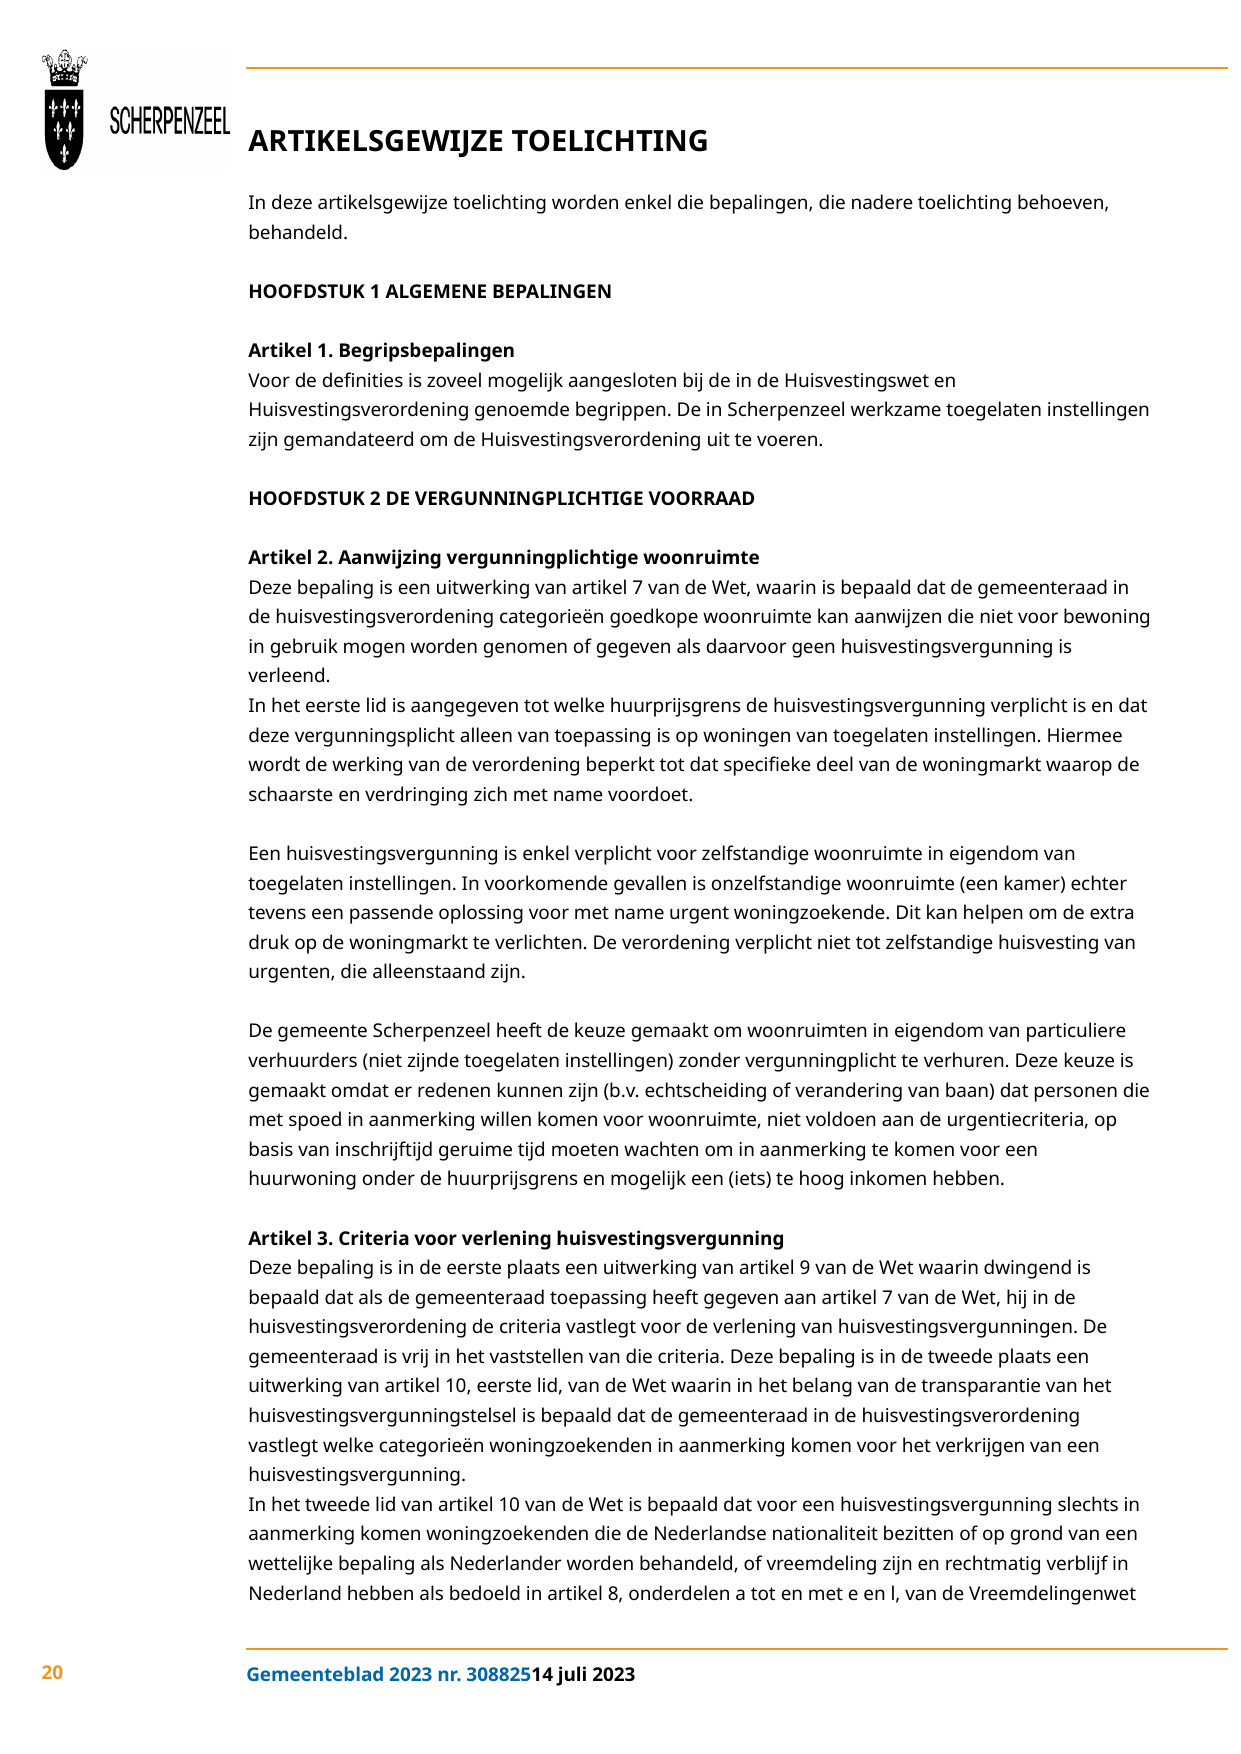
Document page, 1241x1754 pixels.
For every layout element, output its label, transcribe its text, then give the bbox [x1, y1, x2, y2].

text Artikel 1. Begripsbepalingen [248, 337, 1152, 363]
picture [41, 47, 231, 172]
text ARTIKELSGEWIJZE TOELICHTING [248, 121, 1152, 160]
text In het eerste lid is aangegeven tot welke huurprijsgrens de huisvestingsvergunning verplicht is en dat deze vergunningsplicht alleen van toepassing is op woningen van toegelaten instellingen. Hiermee wordt de werking van de verordening beperkt tot dat specifieke deel van de woningmarkt waarop de schaarste en verdringing zich met name voordoet. [248, 692, 1152, 807]
text In deze artikelsgewijze toelichting worden enkel die bepalingen, die nadere toelichting behoeven, behandeld. [248, 189, 1152, 245]
text Deze bepaling is in de eerste plaats een uitwerking van artikel 9 van de Wet waarin dwingend is bepaald dat als de gemeenteraad toepassing heeft gegeven aan artikel 7 van de Wet, hij in de huisvestingsverordening de criteria vastlegt voor de verlening van huisvestingsvergunningen. De gemeenteraad is vrij in het vaststellen van die criteria. Deze bepaling is in de tweede plaats een uitwerking van artikel 10, eerste lid, van de Wet waarin in het belang van de transparantie van het huisvestingsvergunningstelsel is bepaald dat de gemeenteraad in de huisvestingsverordening vastlegt welke categorieën woningzoekenden in aanmerking komen voor het verkrijgen van een huisvestingsvergunning. [248, 1254, 1152, 1487]
text Voor de definities is zoveel mogelijk aangesloten bij de in de Huisvestingswet en Huisvestingsverordening genoemde begrippen. De in Scherpenzeel werkzame toegelaten instellingen zijn gemandateerd om de Huisvestingsverordening uit te voeren. [248, 367, 1152, 452]
text Deze bepaling is een uitwerking van artikel 7 van de Wet, waarin is bepaald dat de gemeenteraad in de huisvestingsverordening categorieën goedkope woonruimte kan aanwijzen die niet voor bewoning in gebruik mogen worden genomen of gegeven als daarvoor geen huisvestingsvergunning is verleend. [248, 574, 1152, 688]
text De gemeente Scherpenzeel heeft de keuze gemaakt om woonruimten in eigendom van particuliere verhuurders (niet zijnde toegelaten instellingen) zonder vergunningplicht te verhuren. Deze keuze is gemaakt omdat er redenen kunnen zijn (b.v. echtscheiding of verandering van baan) dat personen die met spoed in aanmerking willen komen voor woonruimte, niet voldoen aan de urgentiecriteria, op basis van inschrijftijd geruime tijd moeten wachten om in aanmerking te komen voor een huurwoning onder de huurprijsgrens en mogelijk een (iets) te hoog inkomen hebben. [248, 1018, 1152, 1191]
text In het tweede lid van artikel 10 van de Wet is bepaald dat voor een huisvestingsvergunning slechts in aanmerking komen woningzoekenden die de Nederlandse nationaliteit bezitten of op grond van een wettelijke bepaling als Nederlander worden behandeld, of vreemdeling zijn en rechtmatig verblijf in Nederland hebben als bedoeld in artikel 8, onderdelen a tot en met e en l, van de Vreemdelingenwet [248, 1491, 1152, 1606]
text Artikel 3. Criteria voor verlening huisvestingsvergunning [248, 1225, 1152, 1251]
text HOOFDSTUK 1 ALGEMENE BEPALINGEN [248, 278, 1152, 304]
text HOOFDSTUK 2 DE VERGUNNINGPLICHTIGE VOORRAAD [248, 485, 1152, 511]
text Een huisvestingsvergunning is enkel verplicht voor zelfstandige woonruimte in eigendom van toegelaten instellingen. In voorkomende gevallen is onzelfstandige woonruimte (een kamer) echter tevens een passende oplossing voor met name urgent woningzoekende. Dit kan helpen om de extra druk op de woningmarkt te verlichten. De verordening verplicht niet tot zelfstandige huisvesting van urgenten, die alleenstaand zijn. [248, 840, 1152, 984]
text Artikel 2. Aanwijzing vergunningplichtige woonruimte [248, 544, 1152, 570]
